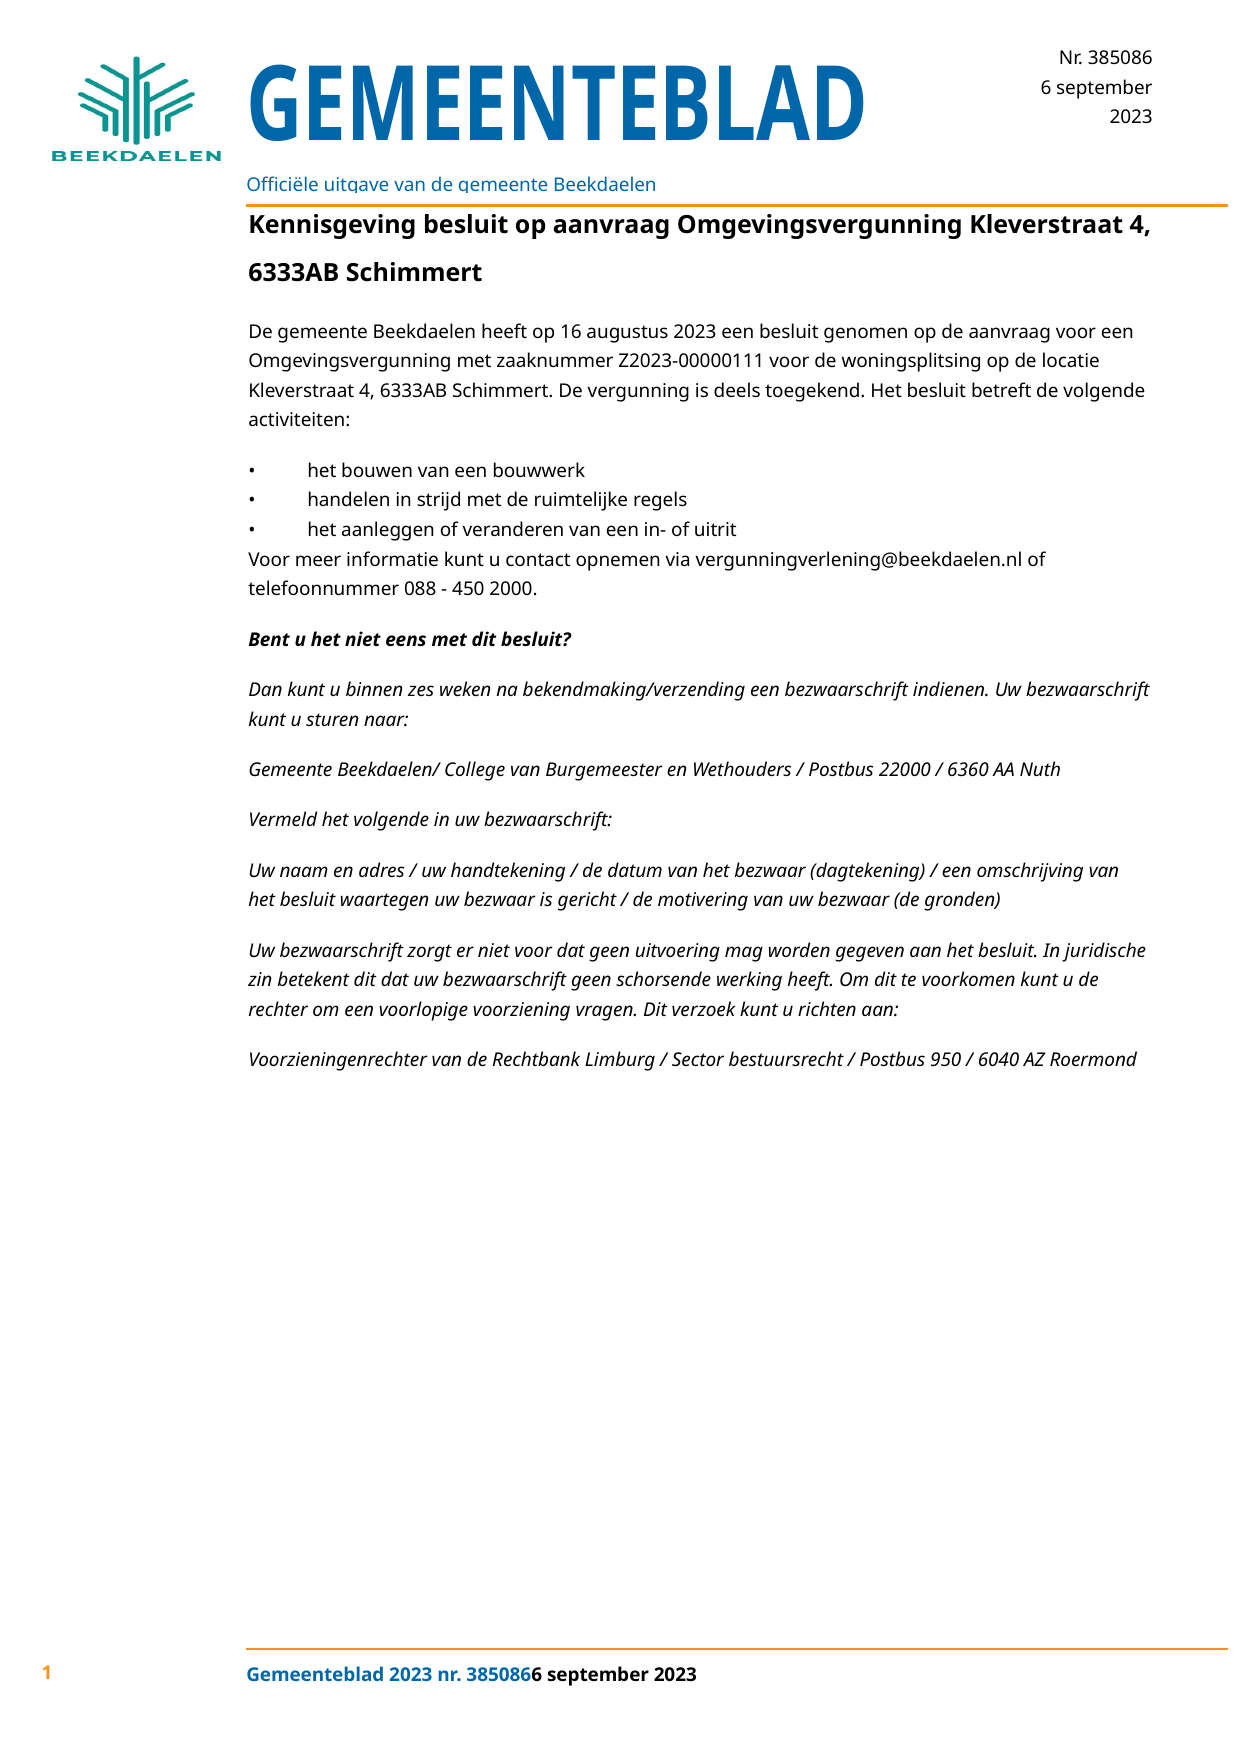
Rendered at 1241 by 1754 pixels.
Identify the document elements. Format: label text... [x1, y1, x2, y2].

text Dan kunt u binnen zes weken na bekendmaking/verzending een bezwaarschrift indienen. Uw bezwaarschrift kunt u sturen naar: [248, 676, 1152, 732]
list handelen in strijd met de ruimtelijke regels [248, 487, 1152, 512]
text Vermeld het volgende in uw bezwaarschrift: [248, 807, 1152, 832]
list het aanleggen of veranderen van een in- of uitrit [248, 516, 1152, 542]
text Uw bezwaarschrift zorgt er niet voor dat geen uitvoering mag worden gegeven aan het besluit. In juridische zin betekent dit dat uw bezwaarschrift geen schorsende werking heeft. Om dit te voorkomen kunt u de rechter om een voorlopige voorziening vragen. Dit verzoek kunt u richten aan: [248, 937, 1152, 1022]
text Bent u het niet eens met dit besluit? [248, 626, 1152, 652]
text Kennisgeving besluit op aanvraag Omgevingsvergunning Kleverstraat 4, 6333AB Schimmert [248, 207, 1152, 288]
text Uw naam en adres / uw handtekening / de datum van het bezwaar (dagtekening) / een omschrijving van het besluit waartegen uw bezwaar is gericht / de motivering van uw bezwaar (de gronden) [248, 857, 1152, 912]
text Voor meer informatie kunt u contact opnemen via vergunningverlening@beekdaelen.nl of telefoonnummer 088 - 450 2000. [248, 546, 1152, 601]
text De gemeente Beekdaelen heeft op 16 augustus 2023 een besluit genomen op de aanvraag voor een Omgevingsvergunning met zaaknummer Z2023-00000111 voor de woningsplitsing op de locatie Kleverstraat 4, 6333AB Schimmert. De vergunning is deels toegekend. Het besluit betreft de volgende activiteiten: [248, 318, 1152, 432]
text Gemeente Beekdaelen/ College van Burgemeester en Wethouders / Postbus 22000 / 6360 AA Nuth [248, 756, 1152, 782]
list het bouwen van een bouwwerk [248, 457, 1152, 483]
text Voorzieningenrechter van de Rechtbank Limburg / Sector bestuursrecht / Postbus 950 / 6040 AZ Roermond [248, 1047, 1152, 1072]
picture [41, 47, 231, 172]
